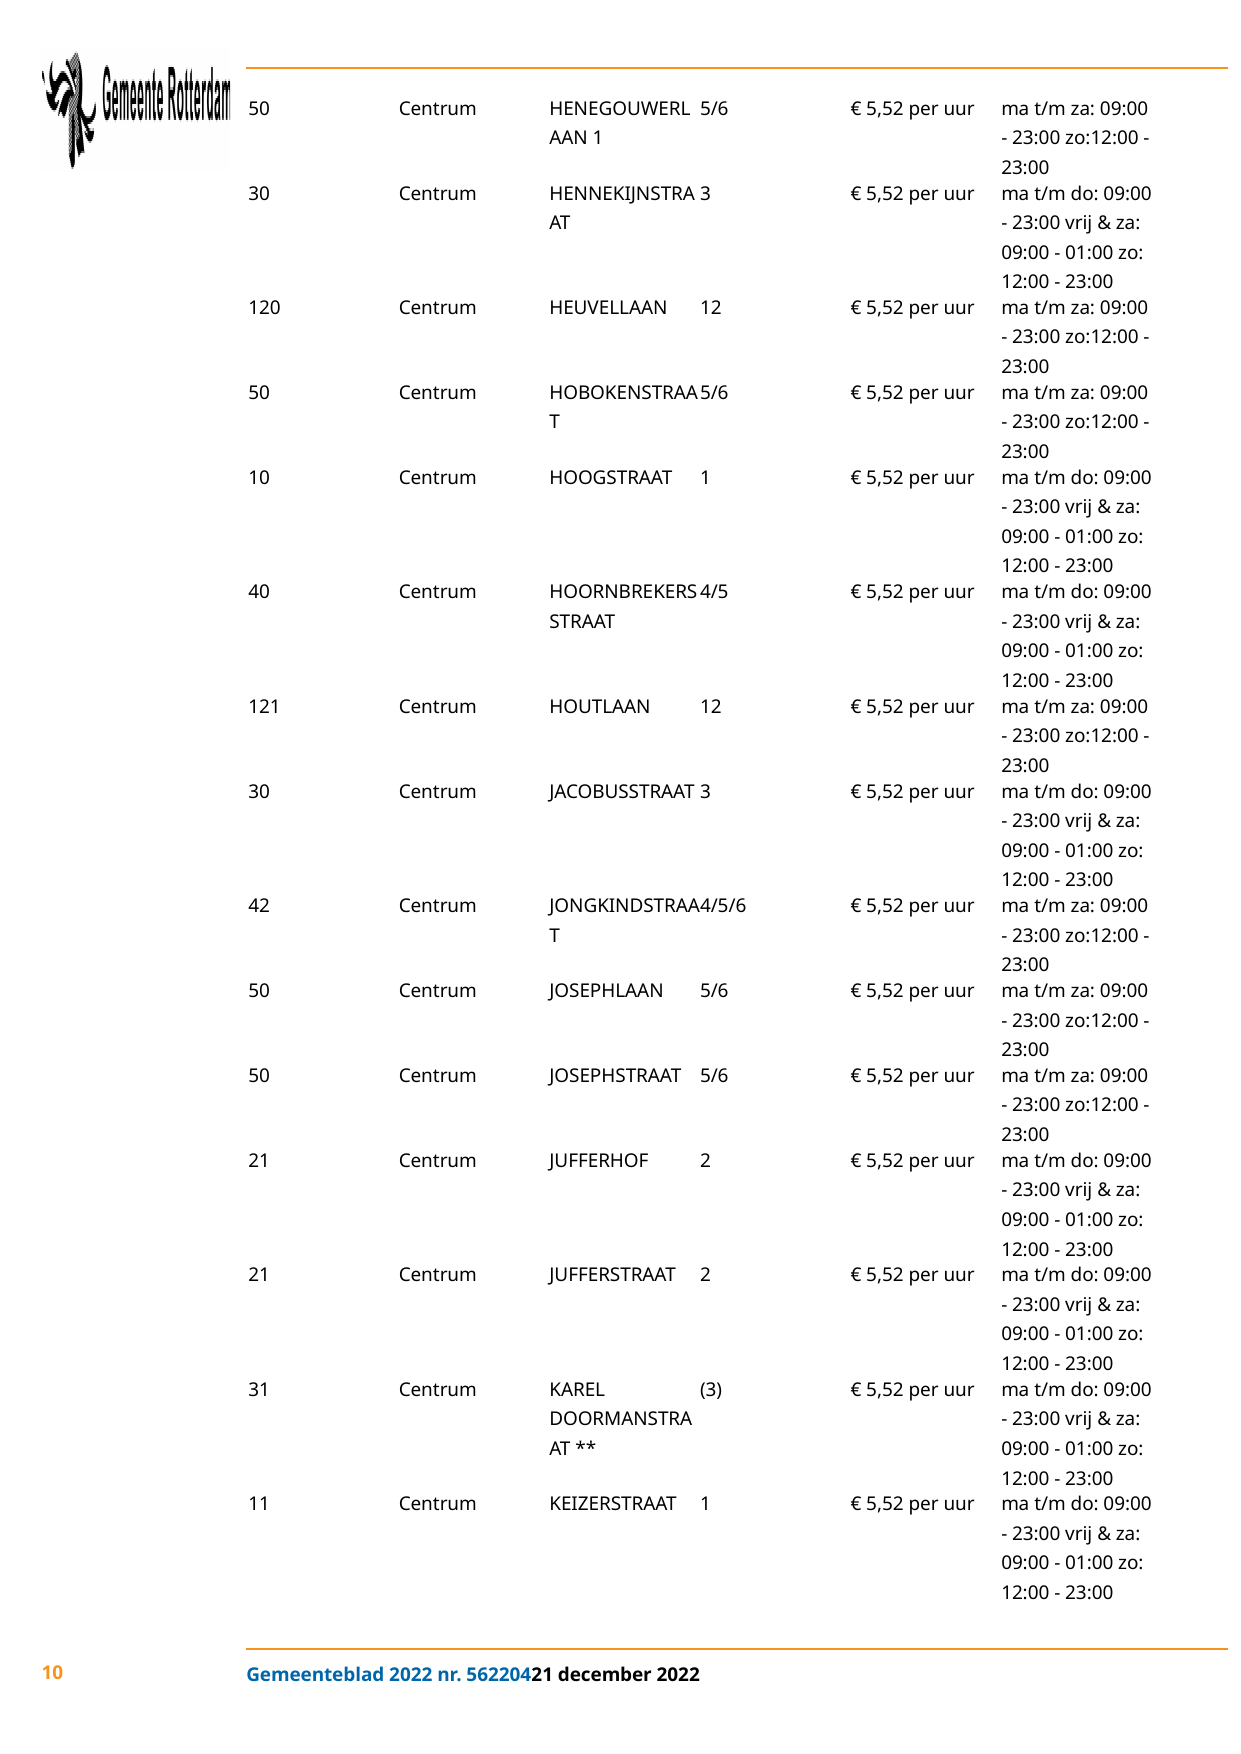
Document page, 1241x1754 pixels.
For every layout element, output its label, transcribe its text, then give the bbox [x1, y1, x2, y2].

table_cell € 5,52 per uur [850, 379, 1001, 464]
table_cell ma t/m do: 09:00 - 23:00 vrij & za: 09:00 - 01:00 zo: 12:00 - 23:00 [1001, 464, 1152, 578]
table_cell Centrum [399, 778, 549, 892]
table_cell HOORNBREKERSSTRAAT [549, 579, 700, 693]
table_cell ma t/m za: 09:00 - 23:00 zo:12:00 - 23:00 [1001, 379, 1152, 464]
table_cell 30 [248, 778, 398, 892]
table_cell Centrum [399, 1261, 549, 1376]
table_cell JACOBUSSTRAAT [549, 778, 700, 892]
table_cell ma t/m do: 09:00 - 23:00 vrij & za: 09:00 - 01:00 zo: 12:00 - 23:00 [1001, 1147, 1152, 1261]
table_cell Centrum [399, 579, 549, 693]
table_cell ma t/m do: 09:00 - 23:00 vrij & za: 09:00 - 01:00 zo: 12:00 - 23:00 [1001, 1376, 1152, 1490]
table_cell € 5,52 per uur [850, 1490, 1001, 1605]
table_cell KAREL DOORMANSTRAAT ** [549, 1376, 700, 1490]
table_cell HOBOKENSTRAAT [549, 379, 700, 464]
table_cell 21 [248, 1147, 398, 1261]
table_cell 4/5/6 [700, 892, 850, 977]
table_cell HOUTLAAN [549, 693, 700, 778]
table_cell Centrum [399, 1147, 549, 1261]
table_cell 3 [700, 180, 850, 294]
table_cell 12 [700, 294, 850, 379]
table_cell 10 [248, 464, 398, 578]
table_cell ma t/m za: 09:00 - 23:00 zo:12:00 - 23:00 [1001, 892, 1152, 977]
table_cell HENEGOUWERLAAN 1 [549, 95, 700, 180]
table_cell € 5,52 per uur [850, 977, 1001, 1062]
table_cell ma t/m za: 09:00 - 23:00 zo:12:00 - 23:00 [1001, 294, 1152, 379]
table_cell 21 [248, 1261, 398, 1376]
table_cell 40 [248, 579, 398, 693]
table_cell 50 [248, 379, 398, 464]
table_cell 4/5 [700, 579, 850, 693]
table_cell ma t/m za: 09:00 - 23:00 zo:12:00 - 23:00 [1001, 693, 1152, 778]
table_cell 2 [700, 1261, 850, 1376]
table_cell 50 [248, 1062, 398, 1147]
table_cell € 5,52 per uur [850, 95, 1001, 180]
picture [41, 47, 231, 172]
table_cell 42 [248, 892, 398, 977]
table_cell ma t/m do: 09:00 - 23:00 vrij & za: 09:00 - 01:00 zo: 12:00 - 23:00 [1001, 1490, 1152, 1605]
table_cell 30 [248, 180, 398, 294]
table_cell Centrum [399, 95, 549, 180]
table_cell 5/6 [700, 977, 850, 1062]
table_cell KEIZERSTRAAT [549, 1490, 700, 1605]
table_cell 5/6 [700, 1062, 850, 1147]
table_cell JUFFERSTRAAT [549, 1261, 700, 1376]
table_cell Centrum [399, 1062, 549, 1147]
table_cell 2 [700, 1147, 850, 1261]
table_cell € 5,52 per uur [850, 180, 1001, 294]
table_cell ma t/m do: 09:00 - 23:00 vrij & za: 09:00 - 01:00 zo: 12:00 - 23:00 [1001, 778, 1152, 892]
table_cell 12 [700, 693, 850, 778]
table_cell 5/6 [700, 379, 850, 464]
table_cell 121 [248, 693, 398, 778]
table_cell 31 [248, 1376, 398, 1490]
table_cell HENNEKIJNSTRAAT [549, 180, 700, 294]
table_cell JONGKINDSTRAAT [549, 892, 700, 977]
table_cell 3 [700, 778, 850, 892]
table_cell ma t/m do: 09:00 - 23:00 vrij & za: 09:00 - 01:00 zo: 12:00 - 23:00 [1001, 180, 1152, 294]
table_cell ma t/m do: 09:00 - 23:00 vrij & za: 09:00 - 01:00 zo: 12:00 - 23:00 [1001, 579, 1152, 693]
table_cell Centrum [399, 464, 549, 578]
table_cell € 5,52 per uur [850, 1062, 1001, 1147]
table_cell € 5,52 per uur [850, 294, 1001, 379]
table_cell 11 [248, 1490, 398, 1605]
table_cell € 5,52 per uur [850, 579, 1001, 693]
table_cell ma t/m za: 09:00 - 23:00 zo:12:00 - 23:00 [1001, 977, 1152, 1062]
table_cell € 5,52 per uur [850, 892, 1001, 977]
table_cell Centrum [399, 379, 549, 464]
table_cell € 5,52 per uur [850, 693, 1001, 778]
table_cell Centrum [399, 1490, 549, 1605]
table_cell ma t/m za: 09:00 - 23:00 zo:12:00 - 23:00 [1001, 95, 1152, 180]
table_cell Centrum [399, 977, 549, 1062]
table_cell HOOGSTRAAT [549, 464, 700, 578]
table_cell 1 [700, 464, 850, 578]
table_cell HEUVELLAAN [549, 294, 700, 379]
table_cell (3) [700, 1376, 850, 1490]
table_cell € 5,52 per uur [850, 1376, 1001, 1490]
table_cell Centrum [399, 294, 549, 379]
table_cell Centrum [399, 693, 549, 778]
table_cell € 5,52 per uur [850, 1261, 1001, 1376]
table_cell 50 [248, 977, 398, 1062]
table_cell Centrum [399, 1376, 549, 1490]
table_cell Centrum [399, 180, 549, 294]
table_cell 1 [700, 1490, 850, 1605]
table_cell € 5,52 per uur [850, 778, 1001, 892]
table_cell 5/6 [700, 95, 850, 180]
table_cell € 5,52 per uur [850, 464, 1001, 578]
table_cell 120 [248, 294, 398, 379]
table_cell ma t/m do: 09:00 - 23:00 vrij & za: 09:00 - 01:00 zo: 12:00 - 23:00 [1001, 1261, 1152, 1376]
table_cell JOSEPHLAAN [549, 977, 700, 1062]
table_cell 50 [248, 95, 398, 180]
table_cell JOSEPHSTRAAT [549, 1062, 700, 1147]
table_cell JUFFERHOF [549, 1147, 700, 1261]
table_cell Centrum [399, 892, 549, 977]
table_cell € 5,52 per uur [850, 1147, 1001, 1261]
table_cell ma t/m za: 09:00 - 23:00 zo:12:00 - 23:00 [1001, 1062, 1152, 1147]
